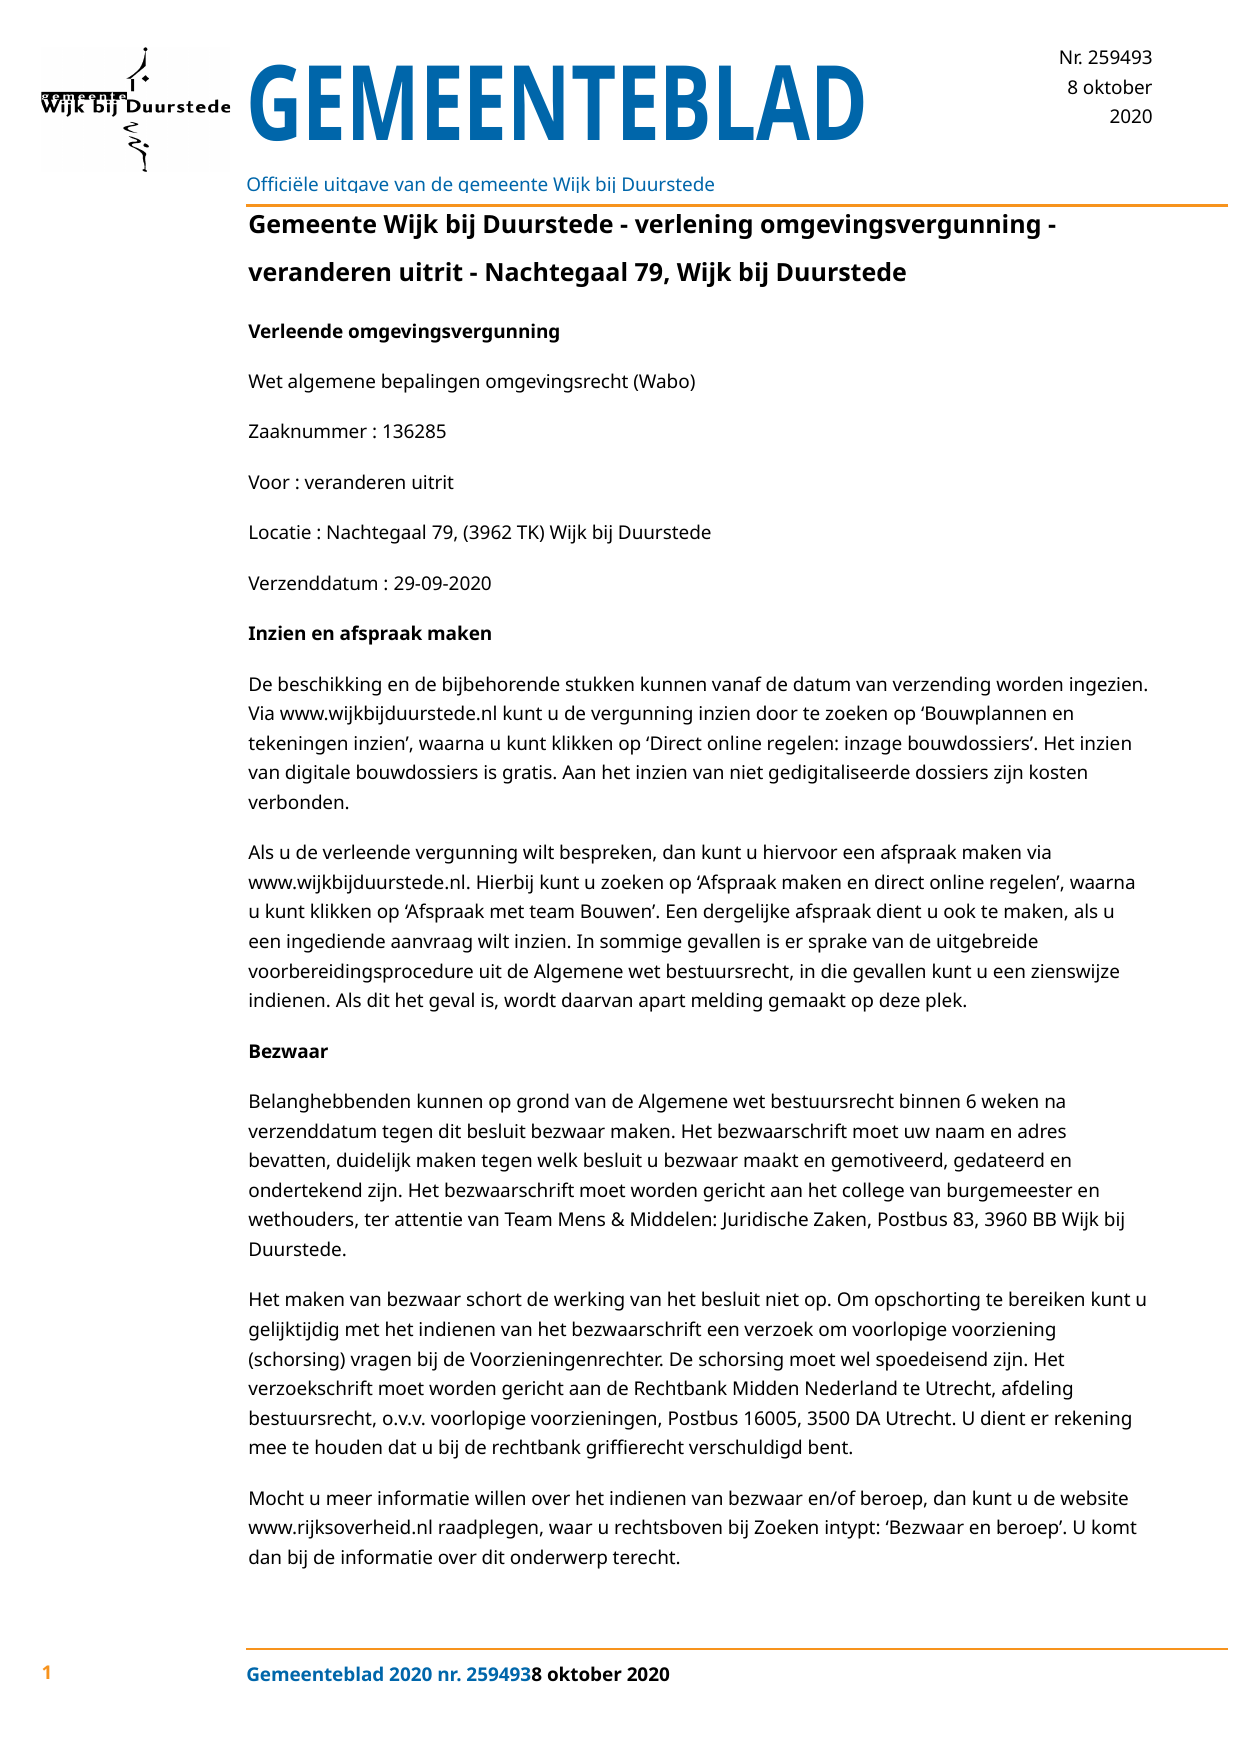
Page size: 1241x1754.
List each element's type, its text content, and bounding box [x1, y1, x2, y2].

text Verzenddatum : 29-09-2020 [248, 570, 1152, 596]
text Zaaknummer : 136285 [248, 419, 1152, 444]
text Het maken van bezwaar schort de werking van het besluit niet op. Om opschorting te bereiken kunt u gelijktijdig met het indienen van het bezwaarschrift een verzoek om voorlopige voorziening (schorsing) vragen bij de Voorzieningenrechter. De schorsing moet wel spoedeisend zijn. Het verzoekschrift moet worden gericht aan de Rechtbank Midden Nederland te Utrecht, afdeling bestuursrecht, o.v.v. voorlopige voorzieningen, Postbus 16005, 3500 DA Utrecht. U dient er rekening mee te houden dat u bij de rechtbank griffierecht verschuldigd bent. [248, 1287, 1152, 1460]
text Gemeente Wijk bij Duurstede - verlening omgevingsvergunning - veranderen uitrit - Nachtegaal 79, Wijk bij Duurstede [248, 207, 1152, 288]
text Als u de verleende vergunning wilt bespreken, dan kunt u hiervoor een afspraak maken via www.wijkbijduurstede.nl. Hierbij kunt u zoeken op ‘Afspraak maken en direct online regelen’, waarna u kunt klikken op ‘Afspraak met team Bouwen’. Een dergelijke afspraak dient u ook te maken, als u een ingediende aanvraag wilt inzien. In sommige gevallen is er sprake van de uitgebreide voorbereidingsprocedure uit de Algemene wet bestuursrecht, in die gevallen kunt u een zienswijze indienen. Als dit het geval is, wordt daarvan apart melding gemaakt op deze plek. [248, 839, 1152, 1013]
text De beschikking en de bijbehorende stukken kunnen vanaf de datum van verzending worden ingezien. Via www.wijkbijduurstede.nl kunt u de vergunning inzien door te zoeken op ‘Bouwplannen en tekeningen inzien’, waarna u kunt klikken op ‘Direct online regelen: inzage bouwdossiers’. Het inzien van digitale bouwdossiers is gratis. Aan het inzien van niet gedigitaliseerde dossiers zijn kosten verbonden. [248, 671, 1152, 815]
text Mocht u meer informatie willen over het indienen van bezwaar en/of beroep, dan kunt u de website www.rijksoverheid.nl raadplegen, waar u rechtsboven bij Zoeken intypt: ‘Bezwaar en beroep’. U komt dan bij de informatie over dit onderwerp terecht. [248, 1485, 1152, 1570]
text Voor : veranderen uitrit [248, 469, 1152, 495]
text Verleende omgevingsvergunning [248, 318, 1152, 344]
text Locatie : Nachtegaal 79, (3962 TK) Wijk bij Duurstede [248, 519, 1152, 545]
picture [41, 47, 231, 172]
text Belanghebbenden kunnen op grond van de Algemene wet bestuursrecht binnen 6 weken na verzenddatum tegen dit besluit bezwaar maken. Het bezwaarschrift moet uw naam en adres bevatten, duidelijk maken tegen welk besluit u bezwaar maakt en gemotiveerd, gedateerd en ondertekend zijn. Het bezwaarschrift moet worden gericht aan het college van burgemeester en wethouders, ter attentie van Team Mens & Middelen: Juridische Zaken, Postbus 83, 3960 BB Wijk bij Duurstede. [248, 1088, 1152, 1262]
text Wet algemene bepalingen omgevingsrecht (Wabo) [248, 368, 1152, 394]
text Bezwaar [248, 1038, 1152, 1064]
text Inzien en afspraak maken [248, 620, 1152, 646]
